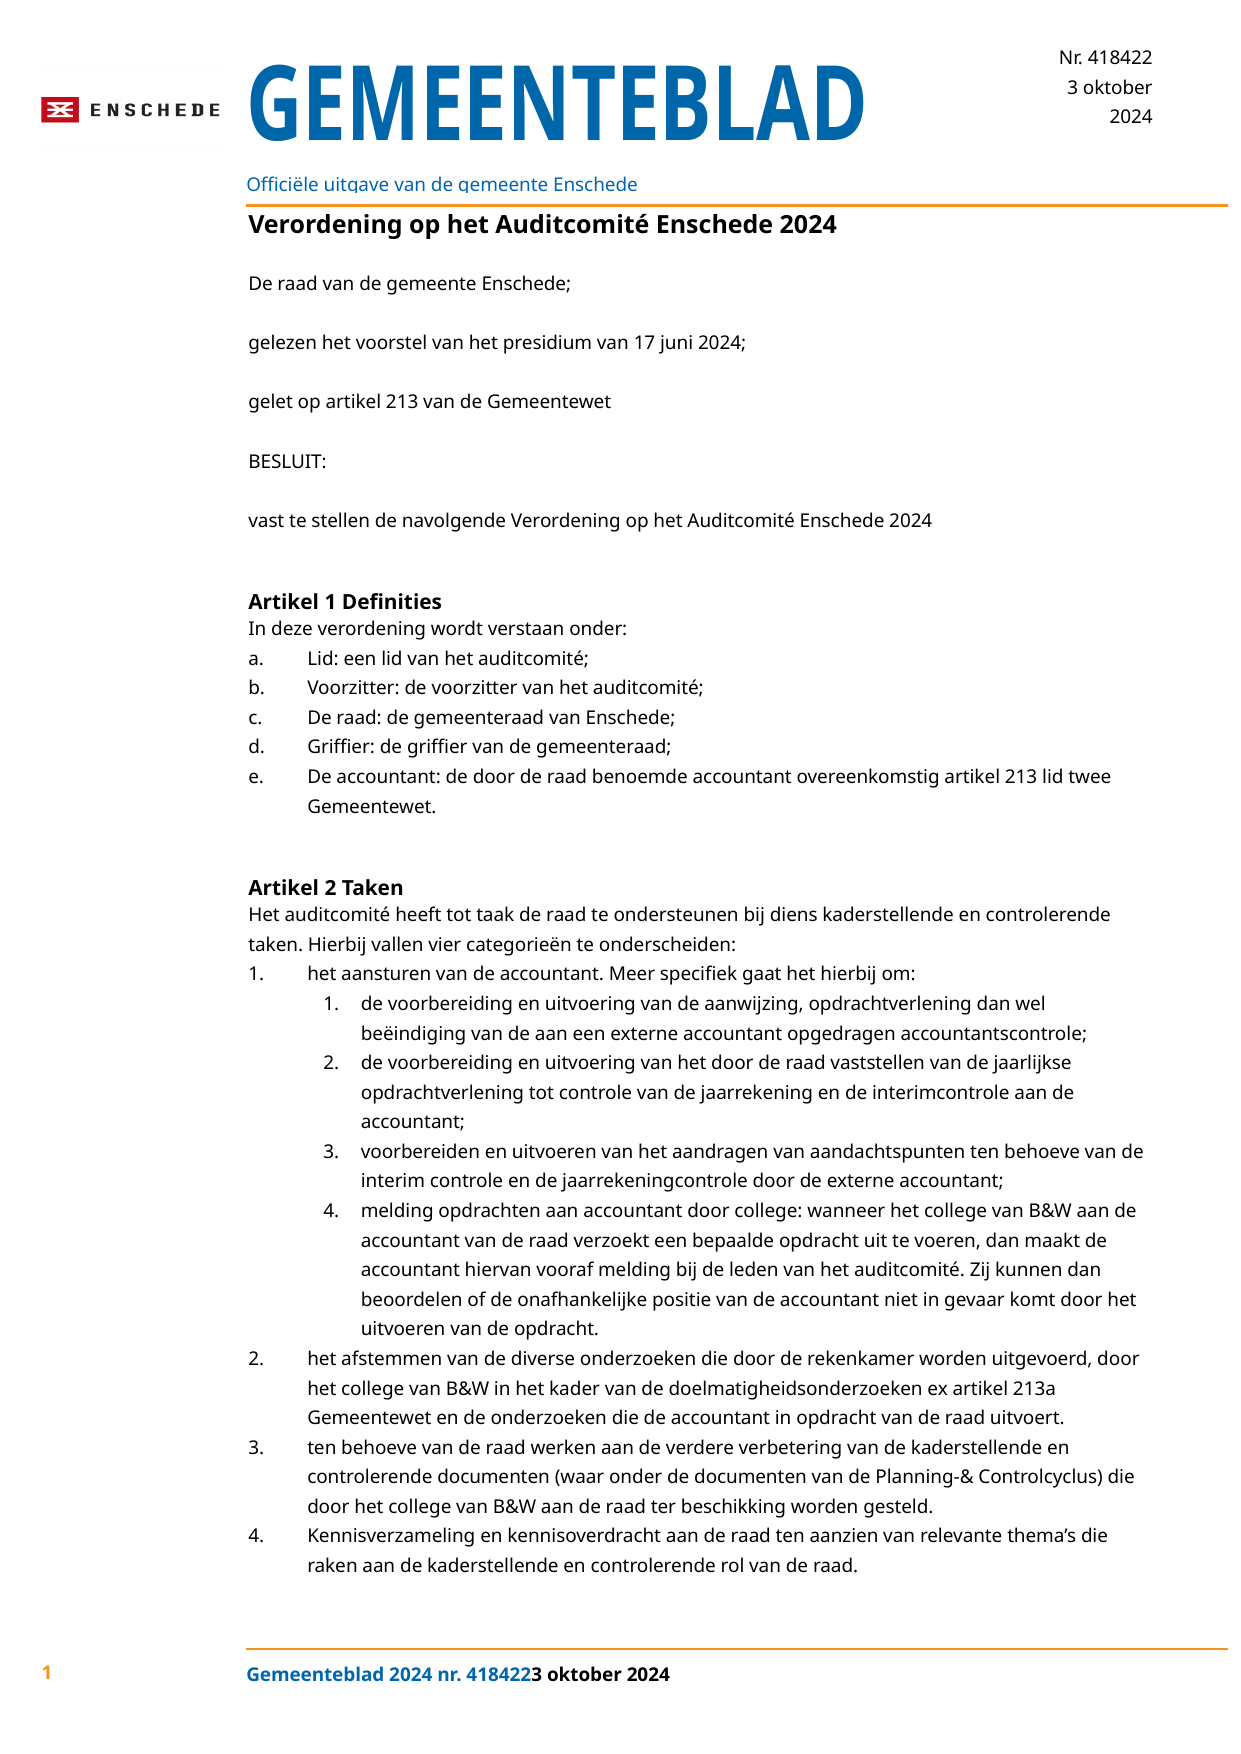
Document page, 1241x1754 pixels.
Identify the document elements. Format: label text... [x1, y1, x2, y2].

text gelezen het voorstel van het presidium van 17 juni 2024; [248, 329, 1152, 355]
list Griffier: de griffier van de gemeenteraad; [248, 734, 1152, 759]
text Artikel 2 Taken [248, 873, 1152, 901]
list ten behoeve van de raad werken aan de verdere verbetering van de kaderstellende en controlerende documenten (waar onder de documenten van de Planning-& Controlcyclus) die door het college van B&W aan de raad ter beschikking worden gesteld. [248, 1434, 1152, 1519]
text vast te stellen de navolgende Verordening op het Auditcomité Enschede 2024 [248, 507, 1152, 533]
picture [41, 47, 231, 172]
list De accountant: de door de raad benoemde accountant overeenkomstig artikel 213 lid twee Gemeentewet. [248, 763, 1152, 819]
text Artikel 1 Definities [248, 587, 1152, 615]
list Kennisverzameling en kennisoverdracht aan de raad ten aanzien van relevante thema’s die raken aan de kaderstellende en controlerende rol van de raad. [248, 1523, 1152, 1578]
list Lid: een lid van het auditcomité; [248, 645, 1152, 671]
text BESLUIT: [248, 448, 1152, 473]
text In deze verordening wordt verstaan onder: [248, 615, 1152, 641]
list voorbereiden en uitvoeren van het aandragen van aandachtspunten ten behoeve van de interim controle en de jaarrekeningcontrole door de externe accountant; [323, 1138, 1152, 1193]
text gelet op artikel 213 van de Gemeentewet [248, 389, 1152, 414]
list het afstemmen van de diverse onderzoeken die door de rekenkamer worden uitgevoerd, door het college van B&W in het kader van de doelmatigheidsonderzoeken ex artikel 213a Gemeentewet en de onderzoeken die de accountant in opdracht van de raad uitvoert. [248, 1345, 1152, 1430]
list de voorbereiding en uitvoering van de aanwijzing, opdrachtverlening dan wel beëindiging van de aan een externe accountant opgedragen accountantscontrole; [323, 990, 1152, 1045]
text Verordening op het Auditcomité Enschede 2024 [248, 207, 1152, 241]
list melding opdrachten aan accountant door college: wanneer het college van B&W aan de accountant van de raad verzoekt een bepaalde opdracht uit te voeren, dan maakt de accountant hiervan vooraf melding bij de leden van het auditcomité. Zij kunnen dan beoordelen of de onafhankelijke positie van de accountant niet in gevaar komt door het uitvoeren van de opdracht. [323, 1197, 1152, 1341]
text De raad van de gemeente Enschede; [248, 270, 1152, 296]
list Voorzitter: de voorzitter van het auditcomité; [248, 674, 1152, 700]
list de voorbereiding en uitvoering van het door de raad vaststellen van de jaarlijkse opdrachtverlening tot controle van de jaarrekening en de interimcontrole aan de accountant; [323, 1049, 1152, 1134]
text Het auditcomité heeft tot taak de raad te ondersteunen bij diens kaderstellende en controlerende taken. Hierbij vallen vier categorieën te onderscheiden: [248, 901, 1152, 957]
list De raad: de gemeenteraad van Enschede; [248, 704, 1152, 730]
list het aansturen van de accountant. Meer specifiek gaat het hierbij om: [248, 961, 1152, 986]
